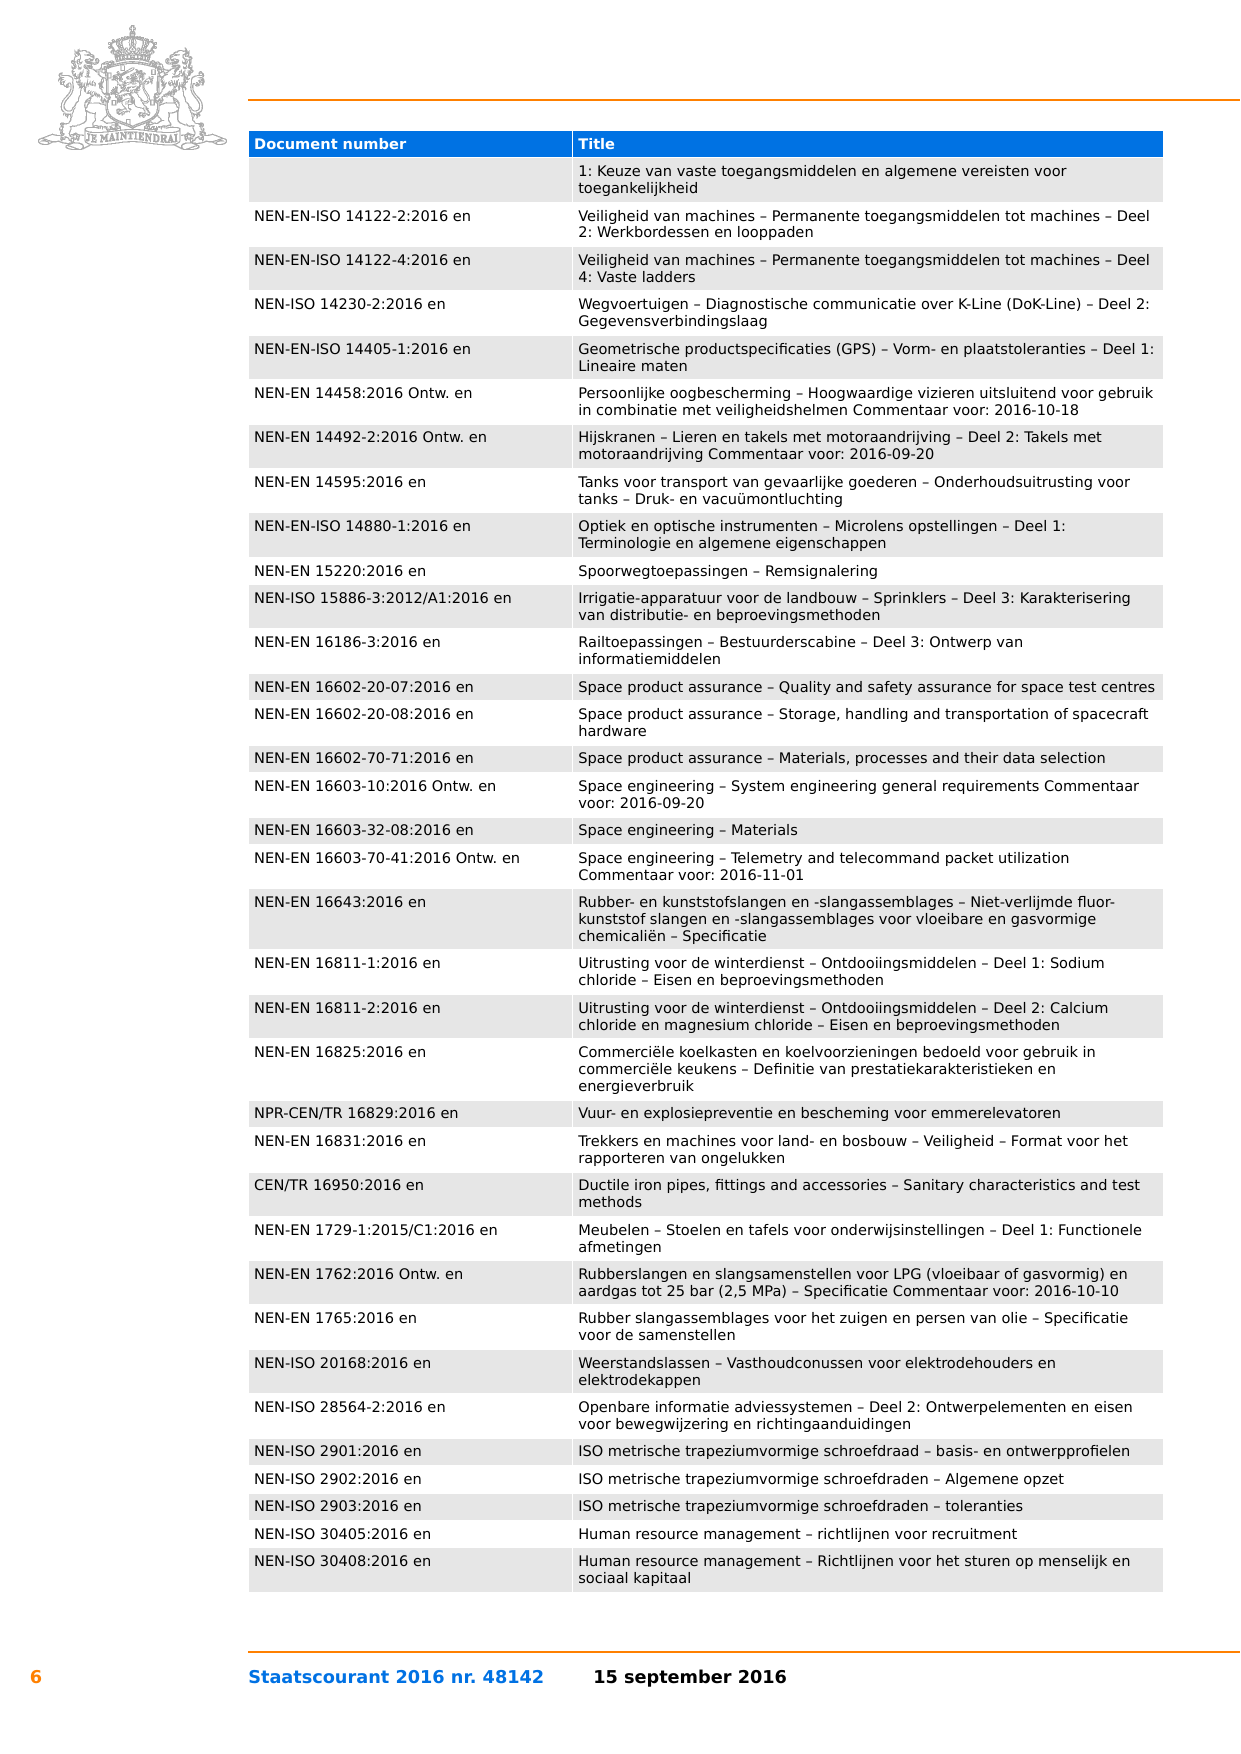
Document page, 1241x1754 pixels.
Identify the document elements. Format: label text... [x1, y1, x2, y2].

table_cell NEN-EN 14492-2:2016 Ontw. en [249, 425, 572, 468]
table_cell Irrigatie-apparatuur voor de landbouw – Sprinklers – Deel 3: Karakterisering van distributie- en beproevingsmethoden [573, 585, 1163, 628]
table_cell Vuur- en explosiepreventie en bescheming voor emmerelevatoren [573, 1101, 1163, 1127]
table_cell Weerstandslassen – Vasthoudconussen voor elektrodehouders en elektrodekappen [573, 1350, 1163, 1393]
table_cell NEN-EN-ISO 14122-2:2016 en [249, 203, 572, 246]
table_cell Space engineering – Materials [573, 818, 1163, 844]
table_cell NEN-EN 14458:2016 Ontw. en [249, 380, 572, 423]
table_cell Wegvoertuigen – Diagnostische communicatie over K-Line (DoK-Line) – Deel 2: Gegevensverbindingslaag [573, 291, 1163, 335]
table_cell Optiek en optische instrumenten – Microlens opstellingen – Deel 1: Terminologie en algemene eigenschappen [573, 513, 1163, 557]
table_cell NEN-EN 16811-2:2016 en [249, 995, 572, 1038]
table_cell NEN-EN 1729-1:2015/C1:2016 en [249, 1217, 572, 1260]
table_cell Railtoepassingen – Bestuurderscabine – Deel 3: Ontwerp van informatiemiddelen [573, 630, 1163, 673]
table_cell Uitrusting voor de winterdienst – Ontdooiingsmiddelen – Deel 2: Calcium chloride en magnesium chloride – Eisen en beproevingsmethoden [573, 995, 1163, 1038]
table_cell Space product assurance – Quality and safety assurance for space test centres [573, 674, 1163, 700]
table_cell ISO metrische trapeziumvormige schroefdraden – toleranties [573, 1494, 1163, 1520]
table_cell Space engineering – Telemetry and telecommand packet utilization Commentaar voor: 2016-11-01 [573, 845, 1163, 888]
table_cell NEN-EN 16811-1:2016 en [249, 951, 572, 994]
table_cell NEN-ISO 20168:2016 en [249, 1350, 572, 1393]
table_cell NEN-ISO 2901:2016 en [249, 1439, 572, 1465]
table_cell [249, 158, 572, 202]
table_cell NEN-EN-ISO 14122-4:2016 en [249, 247, 572, 290]
table_header Document number [249, 131, 572, 157]
table_cell Uitrusting voor de winterdienst – Ontdooiingsmiddelen – Deel 1: Sodium chloride – Eisen en beproevingsmethoden [573, 951, 1163, 994]
table_cell NEN-EN 16602-70-71:2016 en [249, 746, 572, 772]
table_cell Veiligheid van machines – Permanente toegangsmiddelen tot machines – Deel 4: Vaste ladders [573, 247, 1163, 290]
table_cell Commerciële koelkasten en koelvoorzieningen bedoeld voor gebruik in commerciële keukens – Definitie van prestatiekarakteristieken en energieverbruik [573, 1039, 1163, 1099]
table_cell Rubber slangassemblages voor het zuigen en persen van olie – Specificatie voor de samenstellen [573, 1306, 1163, 1349]
table_cell NEN-EN 16643:2016 en [249, 889, 572, 949]
table_cell NEN-EN 16602-20-07:2016 en [249, 674, 572, 700]
table_cell NEN-EN 16825:2016 en [249, 1039, 572, 1099]
table_cell 1: Keuze van vaste toegangsmiddelen en algemene vereisten voor toegankelijkheid [573, 158, 1163, 202]
table_cell NEN-EN-ISO 14405-1:2016 en [249, 336, 572, 379]
table_cell NEN-EN 1765:2016 en [249, 1306, 572, 1349]
table_cell Space product assurance – Storage, handling and transportation of spacecraft hardware [573, 701, 1163, 744]
table_cell Geometrische productspecificaties (GPS) – Vorm- en plaatstoleranties – Deel 1: Lineaire maten [573, 336, 1163, 379]
table_cell NEN-EN 16831:2016 en [249, 1128, 572, 1171]
table_cell NEN-EN 16186-3:2016 en [249, 630, 572, 673]
table_cell Trekkers en machines voor land- en bosbouw – Veiligheid – Format voor het rapporteren van ongelukken [573, 1128, 1163, 1171]
table_cell NEN-ISO 2902:2016 en [249, 1466, 572, 1492]
table_cell NPR-CEN/TR 16829:2016 en [249, 1101, 572, 1127]
table_cell Persoonlijke oogbescherming – Hoogwaardige vizieren uitsluitend voor gebruik in combinatie met veiligheidshelmen Commentaar voor: 2016-10-18 [573, 380, 1163, 423]
table_cell NEN-EN 1762:2016 Ontw. en [249, 1261, 572, 1304]
table_cell Human resource management – Richtlijnen voor het sturen op menselijk en sociaal kapitaal [573, 1548, 1163, 1592]
table_cell NEN-EN 16603-10:2016 Ontw. en [249, 773, 572, 816]
table_cell Tanks voor transport van gevaarlijke goederen – Onderhoudsuitrusting voor tanks – Druk- en vacuümontluchting [573, 469, 1163, 512]
table_cell NEN-EN-ISO 14880-1:2016 en [249, 513, 572, 557]
table_cell NEN-EN 16603-70-41:2016 Ontw. en [249, 845, 572, 888]
table_cell Space product assurance – Materials, processes and their data selection [573, 746, 1163, 772]
table_cell Rubber- en kunststofslangen en -slangassemblages – Niet-verlijmde fluor-kunststof slangen en -slangassemblages voor vloeibare en gasvormige chemicaliën – Specificatie [573, 889, 1163, 949]
table_cell Human resource management – richtlijnen voor recruitment [573, 1521, 1163, 1547]
table_cell Ductile iron pipes, fittings and accessories – Sanitary characteristics and test methods [573, 1173, 1163, 1216]
table_cell NEN-EN 15220:2016 en [249, 558, 572, 584]
table_cell Veiligheid van machines – Permanente toegangsmiddelen tot machines – Deel 2: Werkbordessen en looppaden [573, 203, 1163, 246]
table_cell Rubberslangen en slangsamenstellen voor LPG (vloeibaar of gasvormig) en aardgas tot 25 bar (2,5 MPa) – Specificatie Commentaar voor: 2016-10-10 [573, 1261, 1163, 1304]
table_cell ISO metrische trapeziumvormige schroefdraad – basis- en ontwerpprofielen [573, 1439, 1163, 1465]
table_cell Meubelen – Stoelen en tafels voor onderwijsinstellingen – Deel 1: Functionele afmetingen [573, 1217, 1163, 1260]
table_cell Spoorwegtoepassingen – Remsignalering [573, 558, 1163, 584]
table_cell CEN/TR 16950:2016 en [249, 1173, 572, 1216]
table_header Title [573, 131, 1163, 157]
table_cell NEN-EN 16602-20-08:2016 en [249, 701, 572, 744]
table_cell Space engineering – System engineering general requirements Commentaar voor: 2016-09-20 [573, 773, 1163, 816]
table_cell NEN-ISO 28564-2:2016 en [249, 1394, 572, 1438]
table_cell NEN-ISO 14230-2:2016 en [249, 291, 572, 335]
table_cell NEN-EN 16603-32-08:2016 en [249, 818, 572, 844]
table_cell ISO metrische trapeziumvormige schroefdraden – Algemene opzet [573, 1466, 1163, 1492]
table_cell NEN-ISO 30408:2016 en [249, 1548, 572, 1592]
table_cell NEN-ISO 30405:2016 en [249, 1521, 572, 1547]
picture [38, 25, 227, 150]
table_cell Openbare informatie adviessystemen – Deel 2: Ontwerpelementen en eisen voor bewegwijzering en richtingaanduidingen [573, 1394, 1163, 1438]
table_cell NEN-EN 14595:2016 en [249, 469, 572, 512]
table_cell Hijskranen – Lieren en takels met motoraandrijving – Deel 2: Takels met motoraandrijving Commentaar voor: 2016-09-20 [573, 425, 1163, 468]
table_cell NEN-ISO 2903:2016 en [249, 1494, 572, 1520]
table_cell NEN-ISO 15886-3:2012/A1:2016 en [249, 585, 572, 628]
